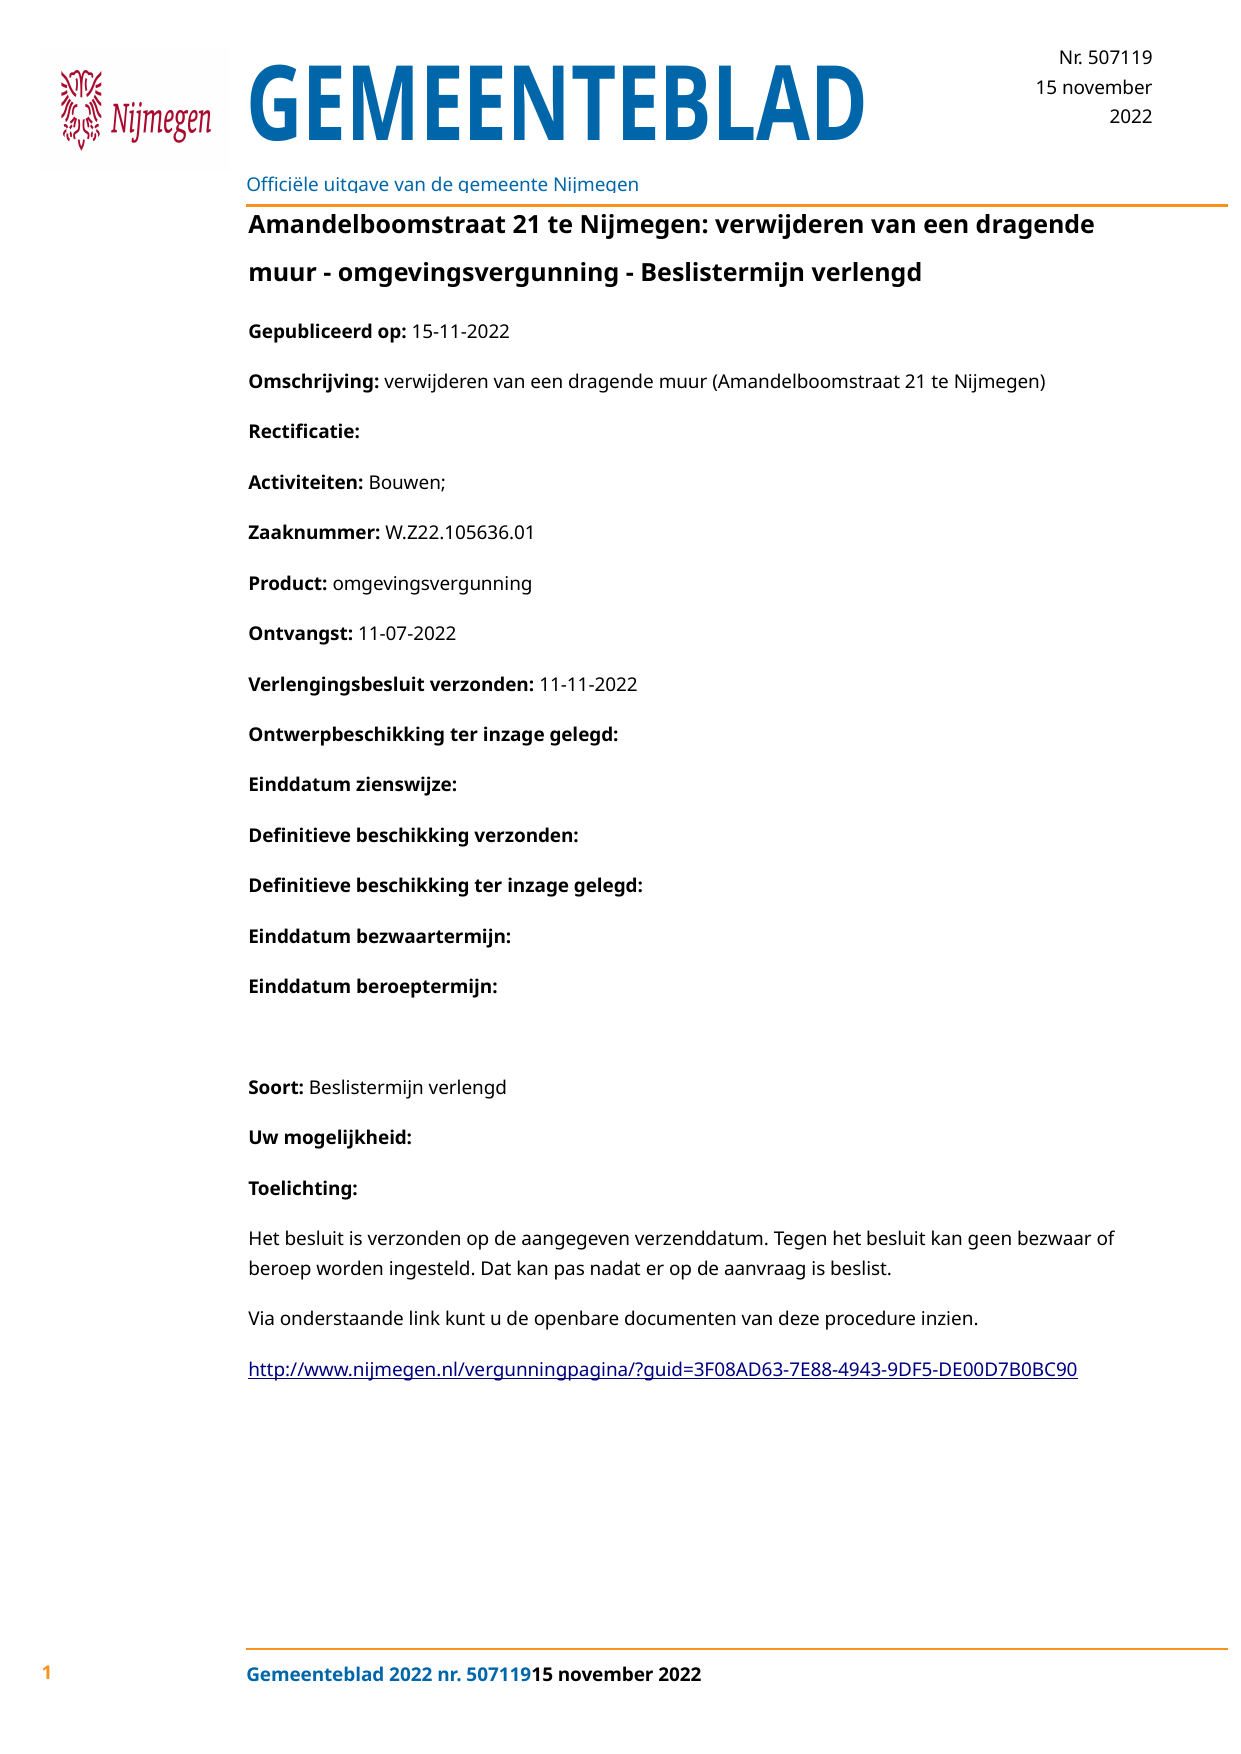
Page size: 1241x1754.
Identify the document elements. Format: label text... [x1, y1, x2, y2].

text Omschrijving: verwijderen van een dragende muur (Amandelboomstraat 21 te Nijmegen) [248, 368, 1152, 394]
text Via onderstaande link kunt u de openbare documenten van deze procedure inzien. [248, 1305, 1152, 1331]
text Zaaknummer: W.Z22.105636.01 [248, 519, 1152, 545]
text Uw mogelijkheid: [248, 1124, 1152, 1150]
text Ontvangst: 11-07-2022 [248, 620, 1152, 646]
text Toelichting: [248, 1175, 1152, 1201]
text Einddatum bezwaartermijn: [248, 923, 1152, 949]
text Verlengingsbesluit verzonden: 11-11-2022 [248, 671, 1152, 697]
text Amandelboomstraat 21 te Nijmegen: verwijderen van een dragende muur - omgevingsvergunning - Beslistermijn verlengd [248, 207, 1152, 288]
text Soort: Beslistermijn verlengd [248, 1074, 1152, 1100]
picture [41, 47, 231, 172]
text Einddatum zienswijze: [248, 772, 1152, 797]
text Ontwerpbeschikking ter inzage gelegd: [248, 721, 1152, 747]
text Het besluit is verzonden op de aangegeven verzenddatum. Tegen het besluit kan geen bezwaar of beroep worden ingesteld. Dat kan pas nadat er op de aanvraag is beslist. [248, 1225, 1152, 1281]
text Einddatum beroeptermijn: [248, 973, 1152, 999]
text Activiteiten: Bouwen; [248, 469, 1152, 495]
text Gepubliceerd op: 15-11-2022 [248, 318, 1152, 344]
text Definitieve beschikking verzonden: [248, 822, 1152, 848]
text http://www.nijmegen.nl/vergunningpagina/?guid=3F08AD63-7E88-4943-9DF5-DE00D7B0BC90 [248, 1356, 1152, 1382]
text Rectificatie: [248, 419, 1152, 444]
text Product: omgevingsvergunning [248, 570, 1152, 596]
text Definitieve beschikking ter inzage gelegd: [248, 872, 1152, 898]
